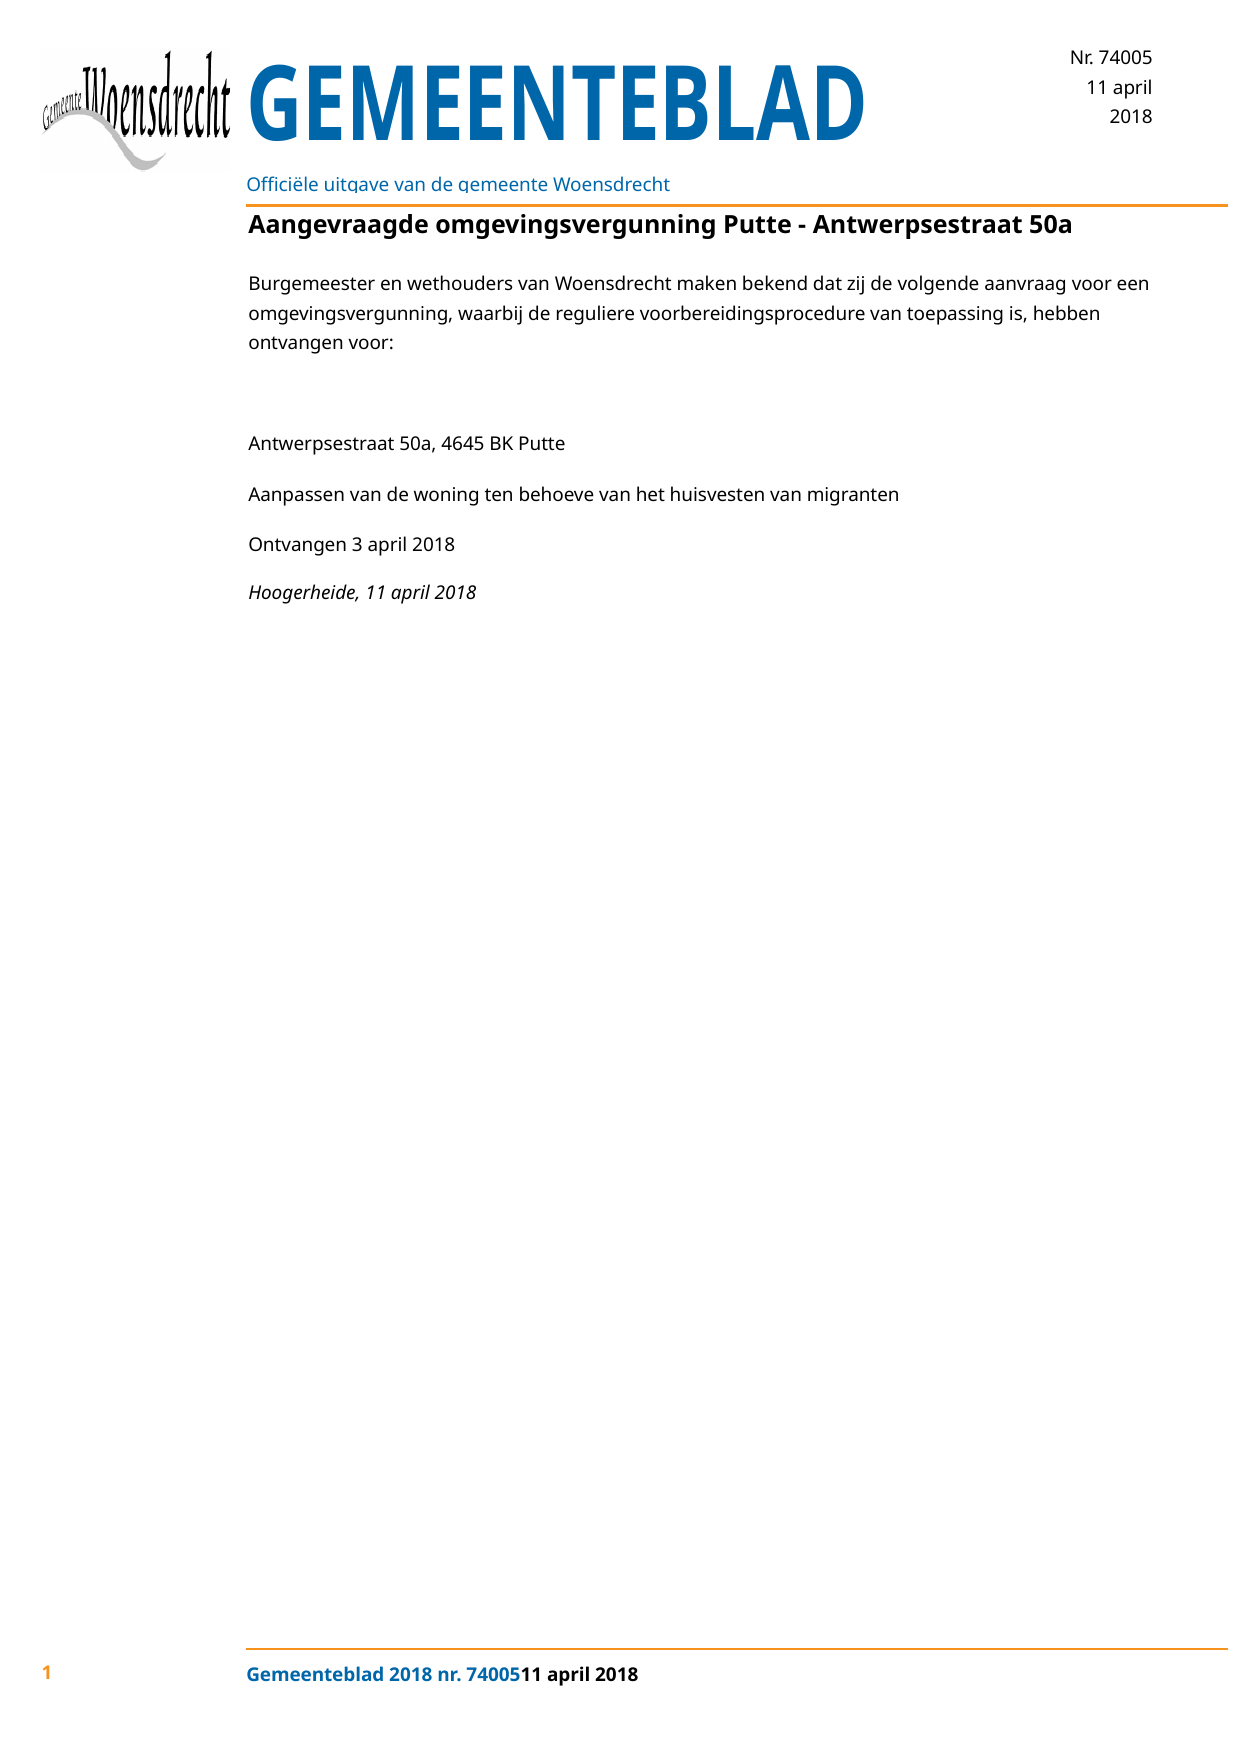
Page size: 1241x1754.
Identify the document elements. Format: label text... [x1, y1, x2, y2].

text Ontvangen 3 april 2018 [248, 531, 1152, 557]
text Aanpassen van de woning ten behoeve van het huisvesten van migranten [248, 481, 1152, 506]
text Antwerpsestraat 50a, 4645 BK Putte [248, 430, 1152, 456]
text Aangevraagde omgevingsvergunning Putte - Antwerpsestraat 50a [248, 207, 1152, 241]
text Hoogerheide, 11 april 2018 [248, 579, 1152, 605]
picture [41, 47, 231, 172]
text Burgemeester en wethouders van Woensdrecht maken bekend dat zij de volgende aanvraag voor een omgevingsvergunning, waarbij de reguliere voorbereidingsprocedure van toepassing is, hebben ontvangen voor: [248, 270, 1152, 355]
